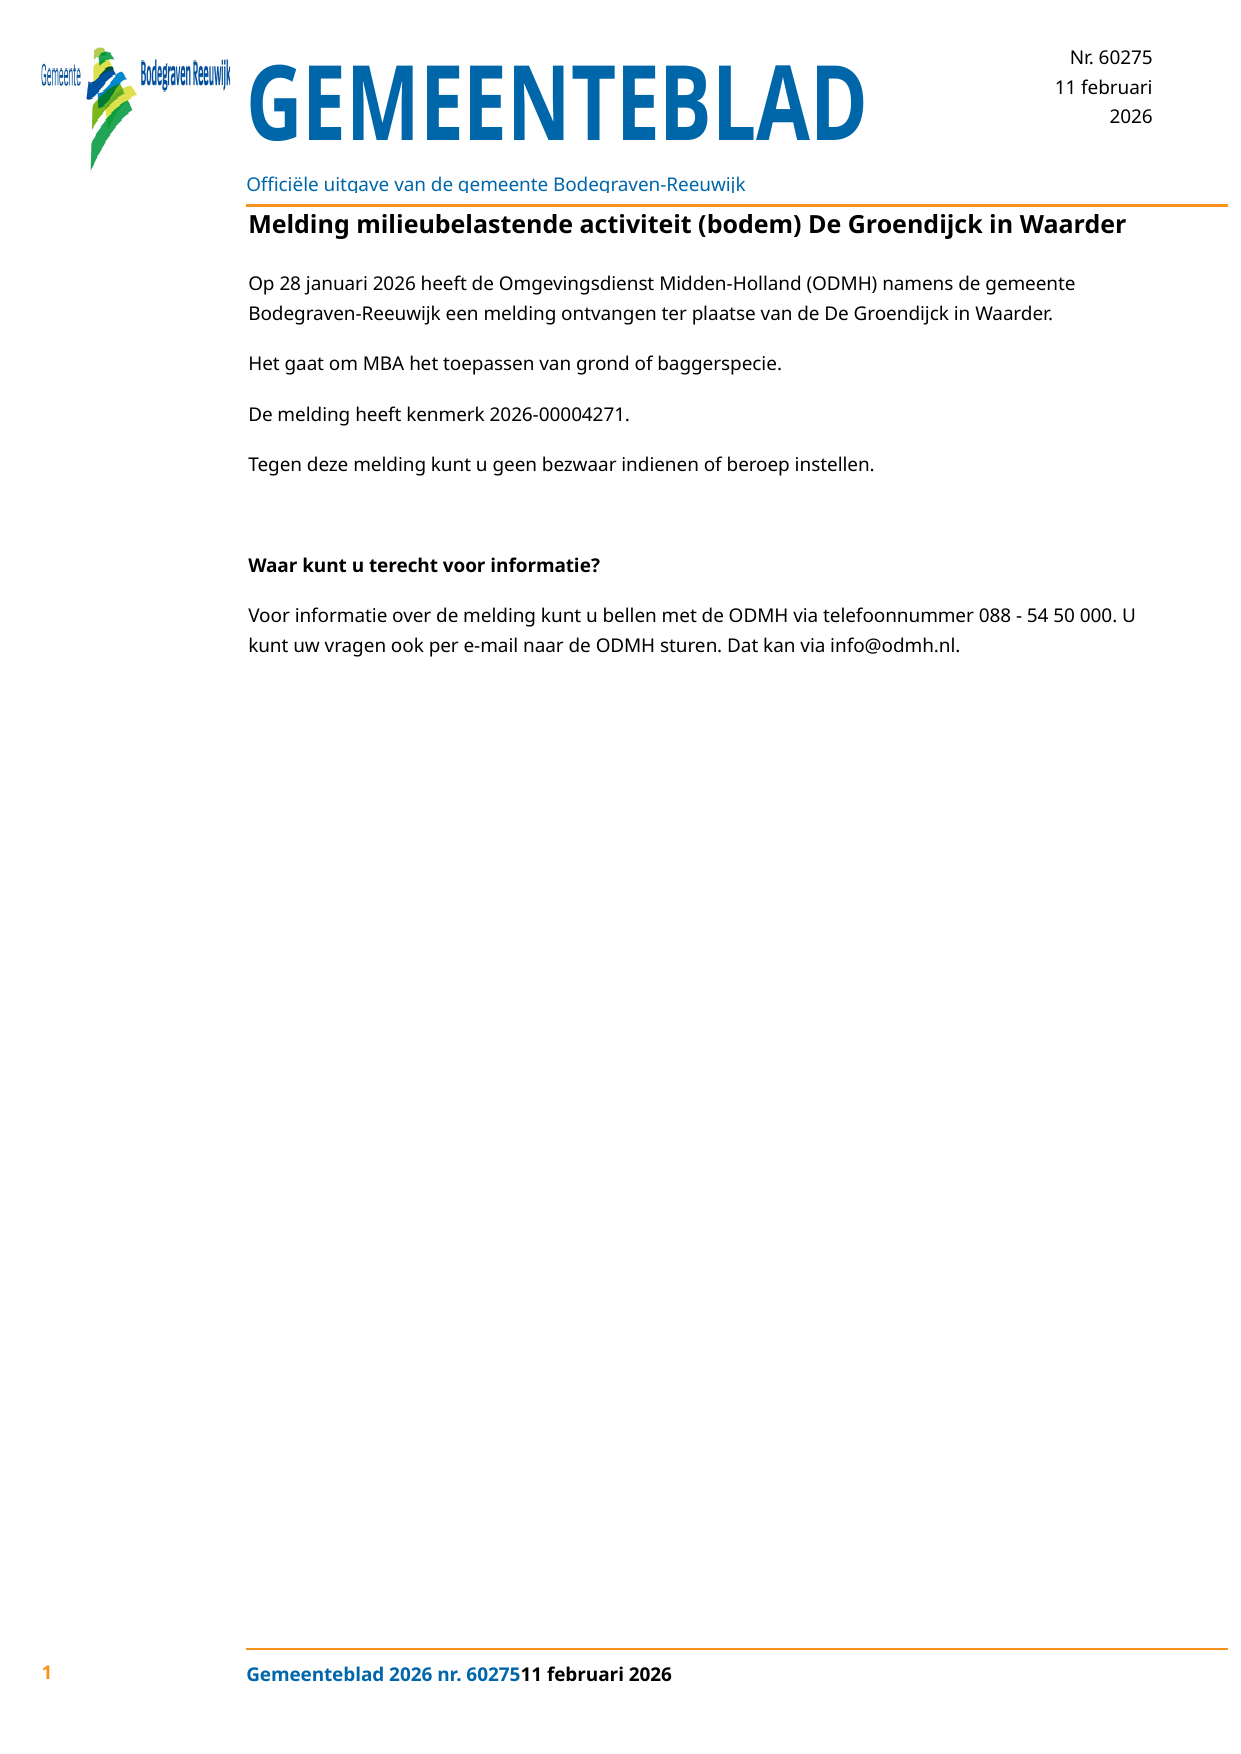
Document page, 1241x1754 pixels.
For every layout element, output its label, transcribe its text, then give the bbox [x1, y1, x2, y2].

text Melding milieubelastende activiteit (bodem) De Groendijck in Waarder [248, 207, 1152, 241]
text Het gaat om MBA het toepassen van grond of baggerspecie. [248, 350, 1152, 376]
text Op 28 januari 2026 heeft de Omgevingsdienst Midden-Holland (ODMH) namens de gemeente Bodegraven-Reeuwijk een melding ontvangen ter plaatse van de De Groendijck in Waarder. [248, 270, 1152, 326]
text Tegen deze melding kunt u geen bezwaar indienen of beroep instellen. [248, 451, 1152, 477]
text De melding heeft kenmerk 2026-00004271. [248, 401, 1152, 426]
picture [41, 47, 231, 172]
text Voor informatie over de melding kunt u bellen met de ODMH via telefoonnummer 088 - 54 50 000. U kunt uw vragen ook per e-mail naar de ODMH sturen. Dat kan via info@odmh.nl. [248, 602, 1152, 658]
text Waar kunt u terecht voor informatie? [248, 552, 1152, 578]
